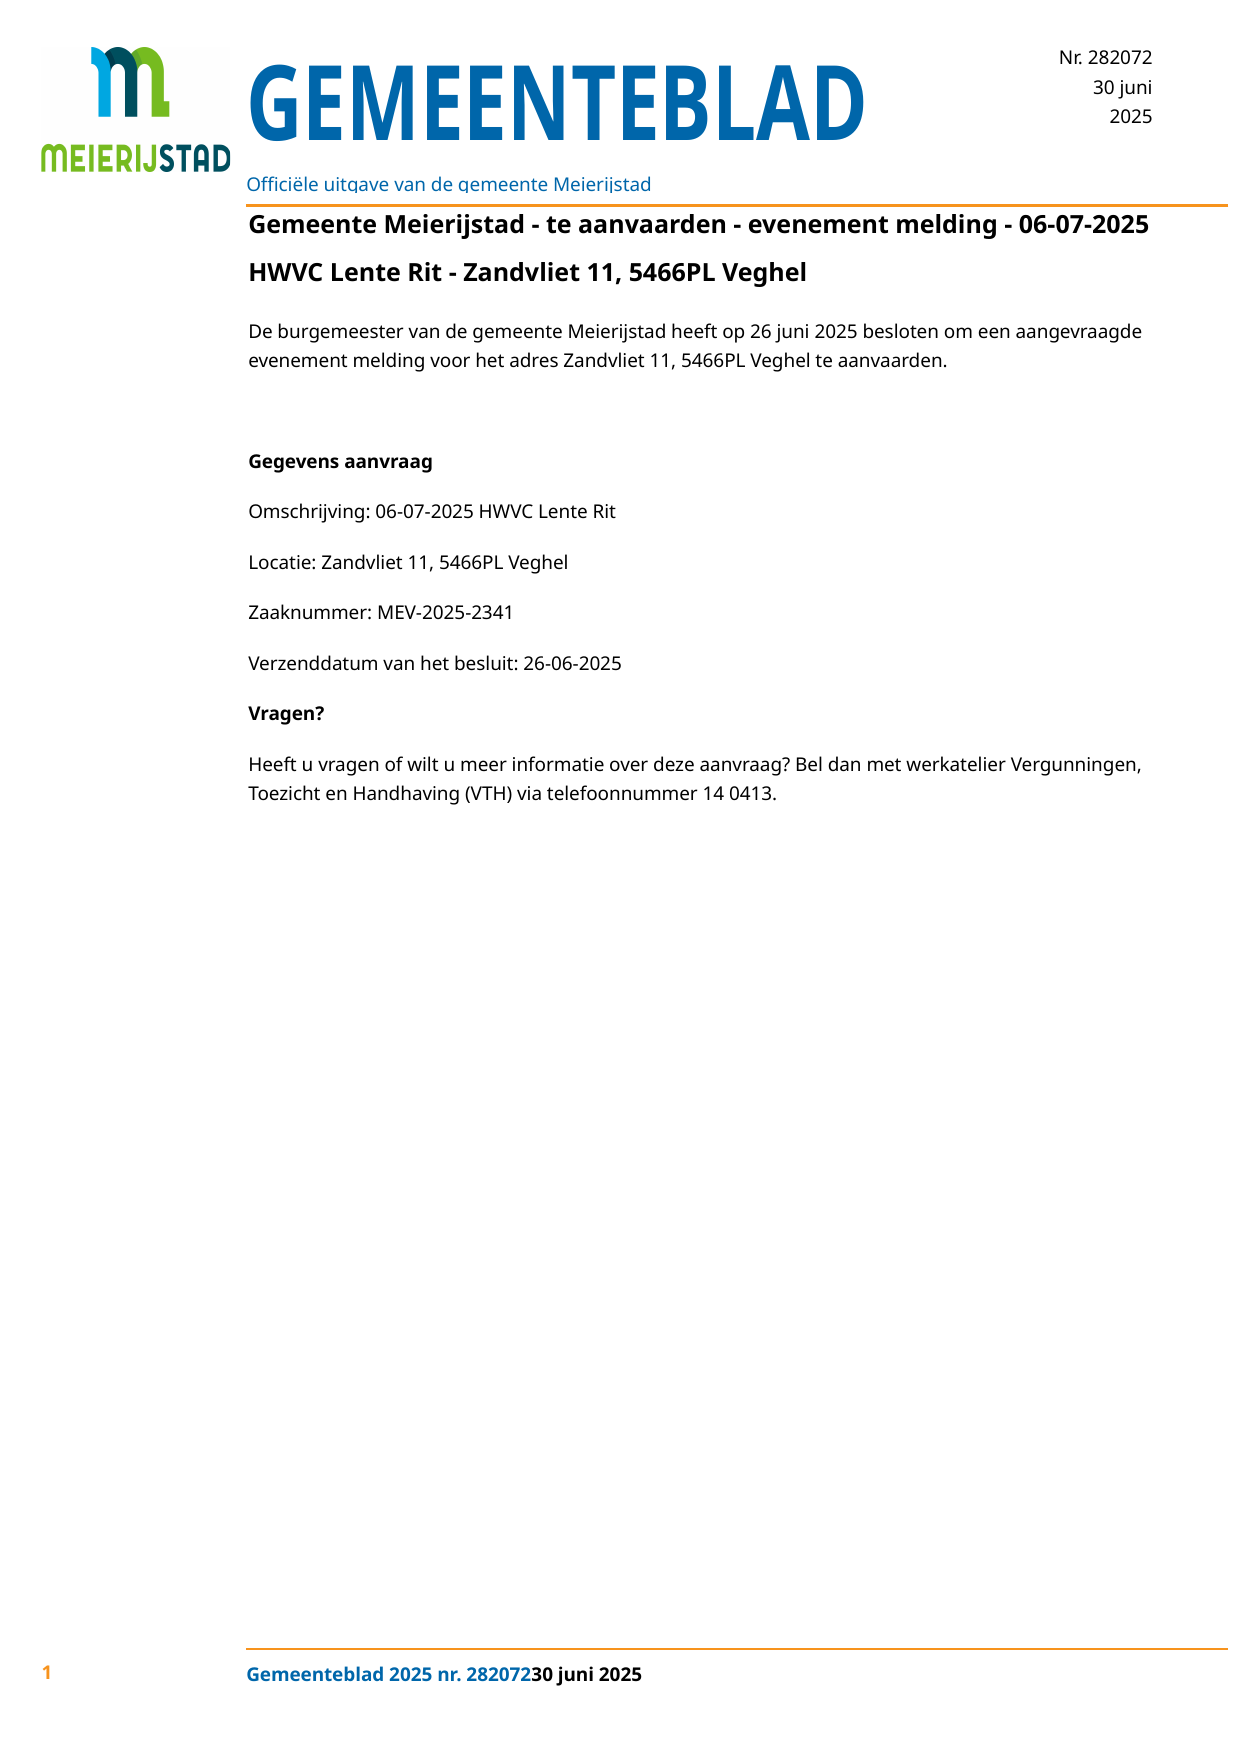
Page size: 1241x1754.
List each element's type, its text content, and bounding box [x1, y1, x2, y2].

picture [41, 47, 231, 172]
text Verzenddatum van het besluit: 26-06-2025 [248, 650, 1152, 676]
text Gegevens aanvraag [248, 448, 1152, 474]
text Heeft u vragen of wilt u meer informatie over deze aanvraag? Bel dan met werkatelier Vergunningen, Toezicht en Handhaving (VTH) via telefoonnummer 14 0413. [248, 751, 1152, 806]
text Locatie: Zandvliet 11, 5466PL Veghel [248, 549, 1152, 575]
text Omschrijving: 06-07-2025 HWVC Lente Rit [248, 499, 1152, 524]
text Gemeente Meierijstad - te aanvaarden - evenement melding - 06-07-2025 HWVC Lente Rit - Zandvliet 11, 5466PL Veghel [248, 207, 1152, 288]
text De burgemeester van de gemeente Meierijstad heeft op 26 juni 2025 besloten om een aangevraagde evenement melding voor het adres Zandvliet 11, 5466PL Veghel te aanvaarden. [248, 318, 1152, 373]
text Zaaknummer: MEV-2025-2341 [248, 599, 1152, 625]
text Vragen? [248, 700, 1152, 726]
